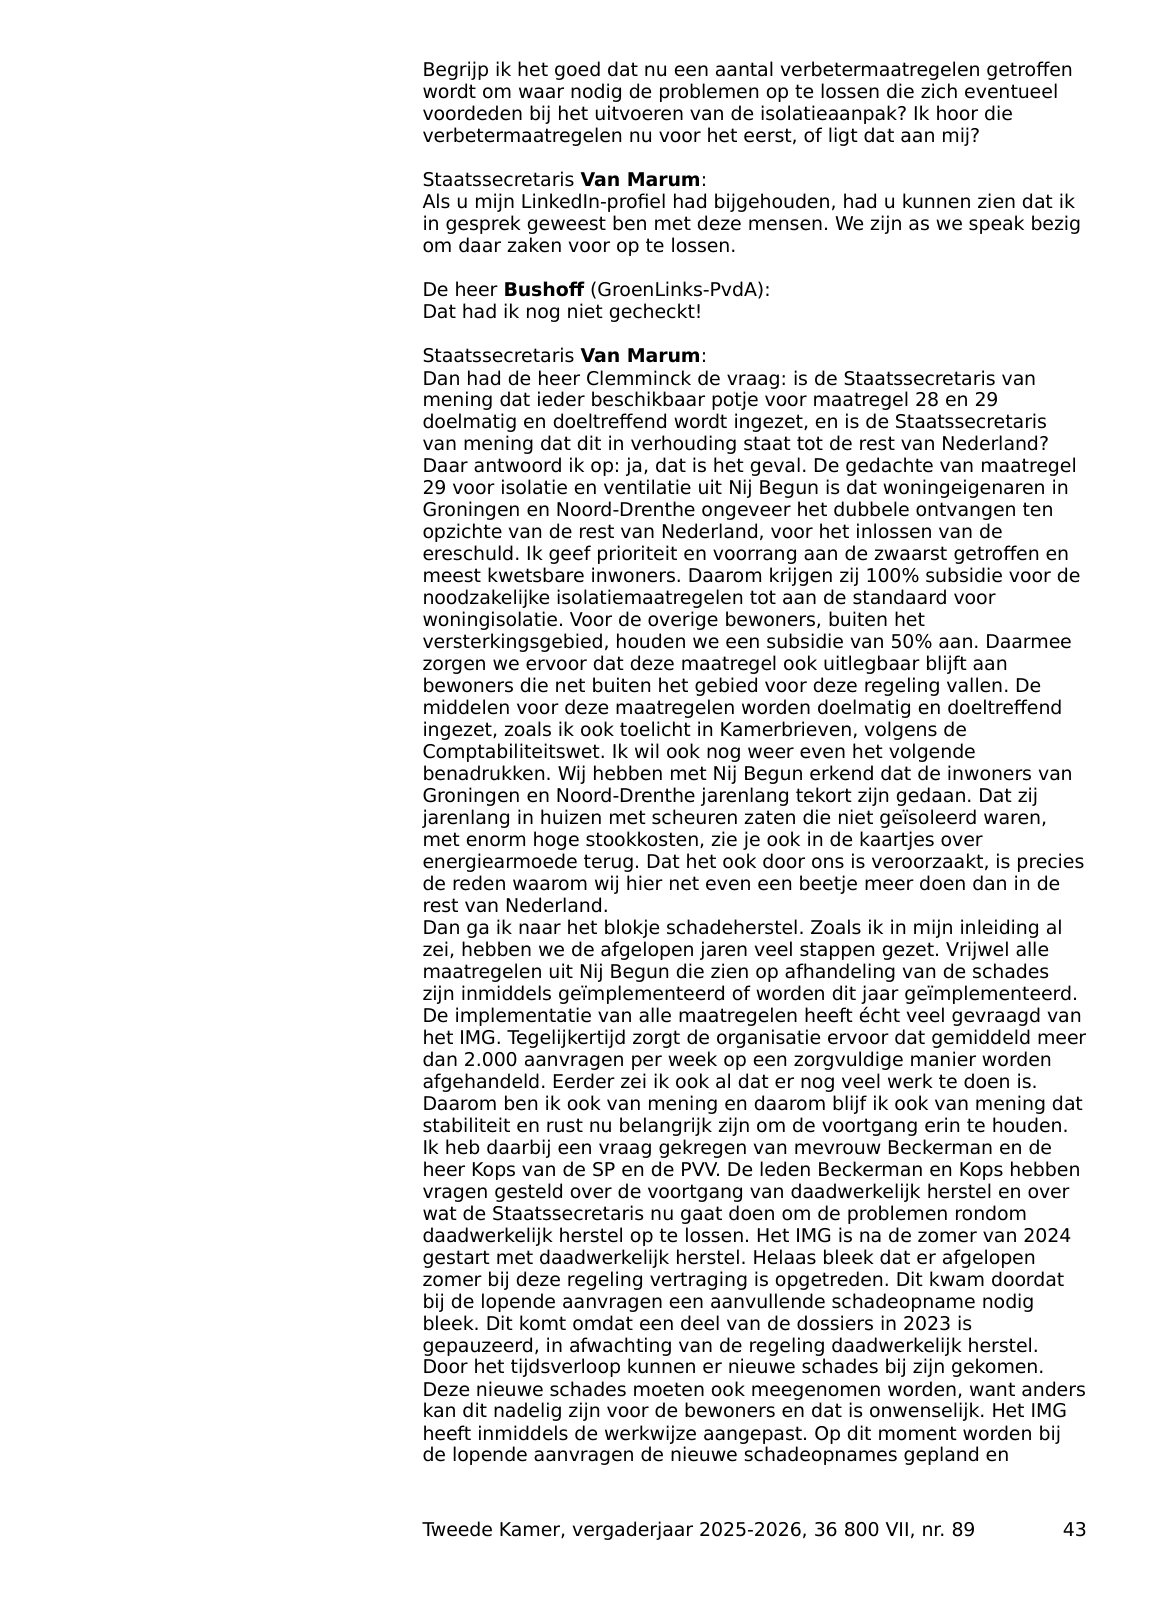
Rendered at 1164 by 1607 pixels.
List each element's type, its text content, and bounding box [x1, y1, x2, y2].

text De heer Bushoff (GroenLinks-PvdA): [422, 279, 1087, 301]
text Als u mijn LinkedIn-profiel had bijgehouden, had u kunnen zien dat ik in gesprek geweest ben met deze mensen. We zijn as we speak bezig om daar zaken voor op te lossen. [422, 191, 1087, 257]
text Staatssecretaris Van Marum: [422, 345, 1087, 367]
text Ik heb daarbij een vraag gekregen van mevrouw Beckerman en de heer Kops van de SP en de PVV. De leden Beckerman en Kops hebben vragen gesteld over de voortgang van daadwerkelijk herstel en over wat de Staatssecretaris nu gaat doen om de problemen rondom daadwerkelijk herstel op te lossen. Het IMG is na de zomer van 2024 gestart met daadwerkelijk herstel. Helaas bleek dat er afgelopen zomer bij deze regeling vertraging is opgetreden. Dit kwam doordat bij de lopende aanvragen een aanvullende schadeopname nodig bleek. Dit komt omdat een deel van de dossiers in 2023 is gepauzeerd, in afwachting van de regeling daadwerkelijk herstel. Door het tijdsverloop kunnen er nieuwe schades bij zijn gekomen. Deze nieuwe schades moeten ook meegenomen worden, want anders kan dit nadelig zijn voor de bewoners en dat is onwenselijk. Het IMG heeft inmiddels de werkwijze aangepast. Op dit moment worden bij de lopende aanvragen de nieuwe schadeopnames gepland en [422, 1137, 1087, 1466]
text Staatssecretaris Van Marum: [422, 169, 1087, 191]
text Dan ga ik naar het blokje schadeherstel. Zoals ik in mijn inleiding al zei, hebben we de afgelopen jaren veel stappen gezet. Vrijwel alle maatregelen uit Nij Begun die zien op afhandeling van de schades zijn inmiddels geïmplementeerd of worden dit jaar geïmplementeerd. De implementatie van alle maatregelen heeft écht veel gevraagd van het IMG. Tegelijkertijd zorgt de organisatie ervoor dat gemiddeld meer dan 2.000 aanvragen per week op een zorgvuldige manier worden afgehandeld. Eerder zei ik ook al dat er nog veel werk te doen is. Daarom ben ik ook van mening en daarom blijf ik ook van mening dat stabiliteit en rust nu belangrijk zijn om de voortgang erin te houden. [422, 917, 1087, 1137]
text Dat had ik nog niet gecheckt! [422, 301, 1087, 323]
text Begrijp ik het goed dat nu een aantal verbetermaatregelen getroffen wordt om waar nodig de problemen op te lossen die zich eventueel voordeden bij het uitvoeren van de isolatieaanpak? Ik hoor die verbetermaatregelen nu voor het eerst, of ligt dat aan mij? [422, 59, 1087, 147]
text Dan had de heer Clemminck de vraag: is de Staatssecretaris van mening dat ieder beschikbaar potje voor maatregel 28 en 29 doelmatig en doeltreffend wordt ingezet, en is de Staatssecretaris van mening dat dit in verhouding staat tot de rest van Nederland? Daar antwoord ik op: ja, dat is het geval. De gedachte van maatregel 29 voor isolatie en ventilatie uit Nij Begun is dat woningeigenaren in Groningen en Noord-Drenthe ongeveer het dubbele ontvangen ten opzichte van de rest van Nederland, voor het inlossen van de ereschuld. Ik geef prioriteit en voorrang aan de zwaarst getroffen en meest kwetsbare inwoners. Daarom krijgen zij 100% subsidie voor de noodzakelijke isolatiemaatregelen tot aan de standaard voor woningisolatie. Voor de overige bewoners, buiten het versterkingsgebied, houden we een subsidie van 50% aan. Daarmee zorgen we ervoor dat deze maatregel ook uitlegbaar blijft aan bewoners die net buiten het gebied voor deze regeling vallen. De middelen voor deze maatregelen worden doelmatig en doeltreffend ingezet, zoals ik ook toelicht in Kamerbrieven, volgens de Comptabiliteitswet. Ik wil ook nog weer even het volgende benadrukken. Wij hebben met Nij Begun erkend dat de inwoners van Groningen en Noord-Drenthe jarenlang tekort zijn gedaan. Dat zij jarenlang in huizen met scheuren zaten die niet geïsoleerd waren, met enorm hoge stookkosten, zie je ook in de kaartjes over energiearmoede terug. Dat het ook door ons is veroorzaakt, is precies de reden waarom wij hier net even een beetje meer doen dan in de rest van Nederland. [422, 367, 1087, 917]
